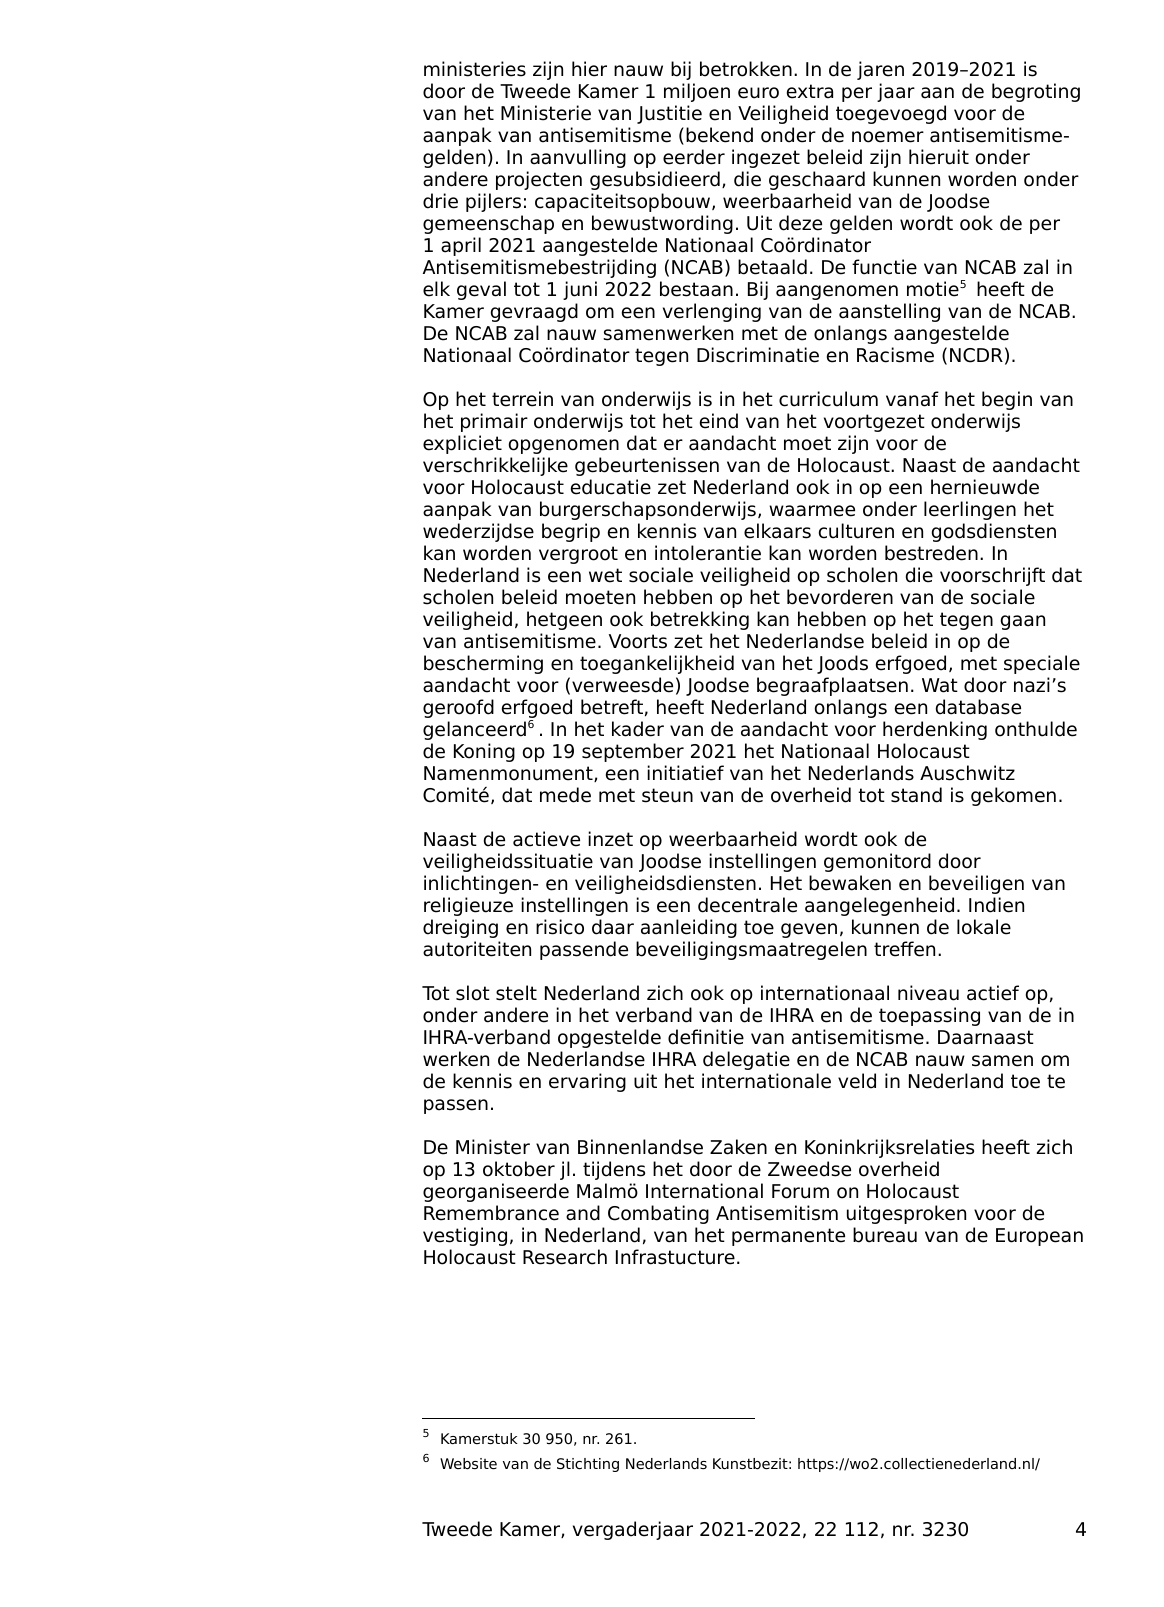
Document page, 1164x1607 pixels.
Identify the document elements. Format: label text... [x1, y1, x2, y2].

text Op het terrein van onderwijs is in het curriculum vanaf het begin van het primair onderwijs tot het eind van het voortgezet onderwijs expliciet opgenomen dat er aandacht moet zijn voor de verschrikkelijke gebeurtenissen van de Holocaust. Naast de aandacht voor Holocaust educatie zet Nederland ook in op een hernieuwde aanpak van burgerschapsonderwijs, waarmee onder leerlingen het wederzijdse begrip en kennis van elkaars culturen en godsdiensten kan worden vergroot en intolerantie kan worden bestreden. In Nederland is een wet sociale veiligheid op scholen die voorschrijft dat scholen beleid moeten hebben op het bevorderen van de sociale veiligheid, hetgeen ook betrekking kan hebben op het tegen gaan van antisemitisme. Voorts zet het Nederlandse beleid in op de bescherming en toegankelijkheid van het Joods erfgoed, met speciale aandacht voor (verweesde) Joodse begraafplaatsen. Wat door nazi’s geroofd erfgoed betreft, heeft Nederland onlangs een database gelanceerd. In het kader van de aandacht voor herdenking onthulde de Koning op 19 september 2021 het Nationaal Holocaust Namenmonument, een initiatief van het Nederlands Auschwitz Comité, dat mede met steun van de overheid tot stand is gekomen. [422, 389, 1087, 807]
text ministeries zijn hier nauw bij betrokken. In de jaren 2019–2021 is door de Tweede Kamer 1 miljoen euro extra per jaar aan de begroting van het Ministerie van Justitie en Veiligheid toegevoegd voor de aanpak van antisemitisme (bekend onder de noemer antisemitisme-gelden). In aanvulling op eerder ingezet beleid zijn hieruit onder andere projecten gesubsidieerd, die geschaard kunnen worden onder drie pijlers: capaciteitsopbouw, weerbaarheid van de Joodse gemeenschap en bewustwording. Uit deze gelden wordt ook de per 1 april 2021 aangestelde Nationaal Coördinator Antisemitismebestrijding (NCAB) betaald. De functie van NCAB zal in elk geval tot 1 juni 2022 bestaan. Bij aangenomen motie heeft de Kamer gevraagd om een verlenging van de aanstelling van de NCAB. De NCAB zal nauw samenwerken met de onlangs aangestelde Nationaal Coördinator tegen Discriminatie en Racisme (NCDR). [422, 59, 1087, 367]
text Kamerstuk 30 950, nr. 261. [422, 1427, 1087, 1449]
text Website van de Stichting Nederlands Kunstbezit: https://wo2.collectienederland.nl/ [422, 1452, 1087, 1474]
text Tot slot stelt Nederland zich ook op internationaal niveau actief op, onder andere in het verband van de IHRA en de toepassing van de in IHRA-verband opgestelde definitie van antisemitisme. Daarnaast werken de Nederlandse IHRA delegatie en de NCAB nauw samen om de kennis en ervaring uit het internationale veld in Nederland toe te passen. [422, 983, 1087, 1115]
text De Minister van Binnenlandse Zaken en Koninkrijksrelaties heeft zich op 13 oktober jl. tijdens het door de Zweedse overheid georganiseerde Malmö International Forum on Holocaust Remembrance and Combating Antisemitism uitgesproken voor de vestiging, in Nederland, van het permanente bureau van de European Holocaust Research Infrastucture. [422, 1137, 1087, 1269]
text Naast de actieve inzet op weerbaarheid wordt ook de veiligheidssituatie van Joodse instellingen gemonitord door inlichtingen- en veiligheidsdiensten. Het bewaken en beveiligen van religieuze instellingen is een decentrale aangelegenheid. Indien dreiging en risico daar aanleiding toe geven, kunnen de lokale autoriteiten passende beveiligingsmaatregelen treffen. [422, 829, 1087, 961]
